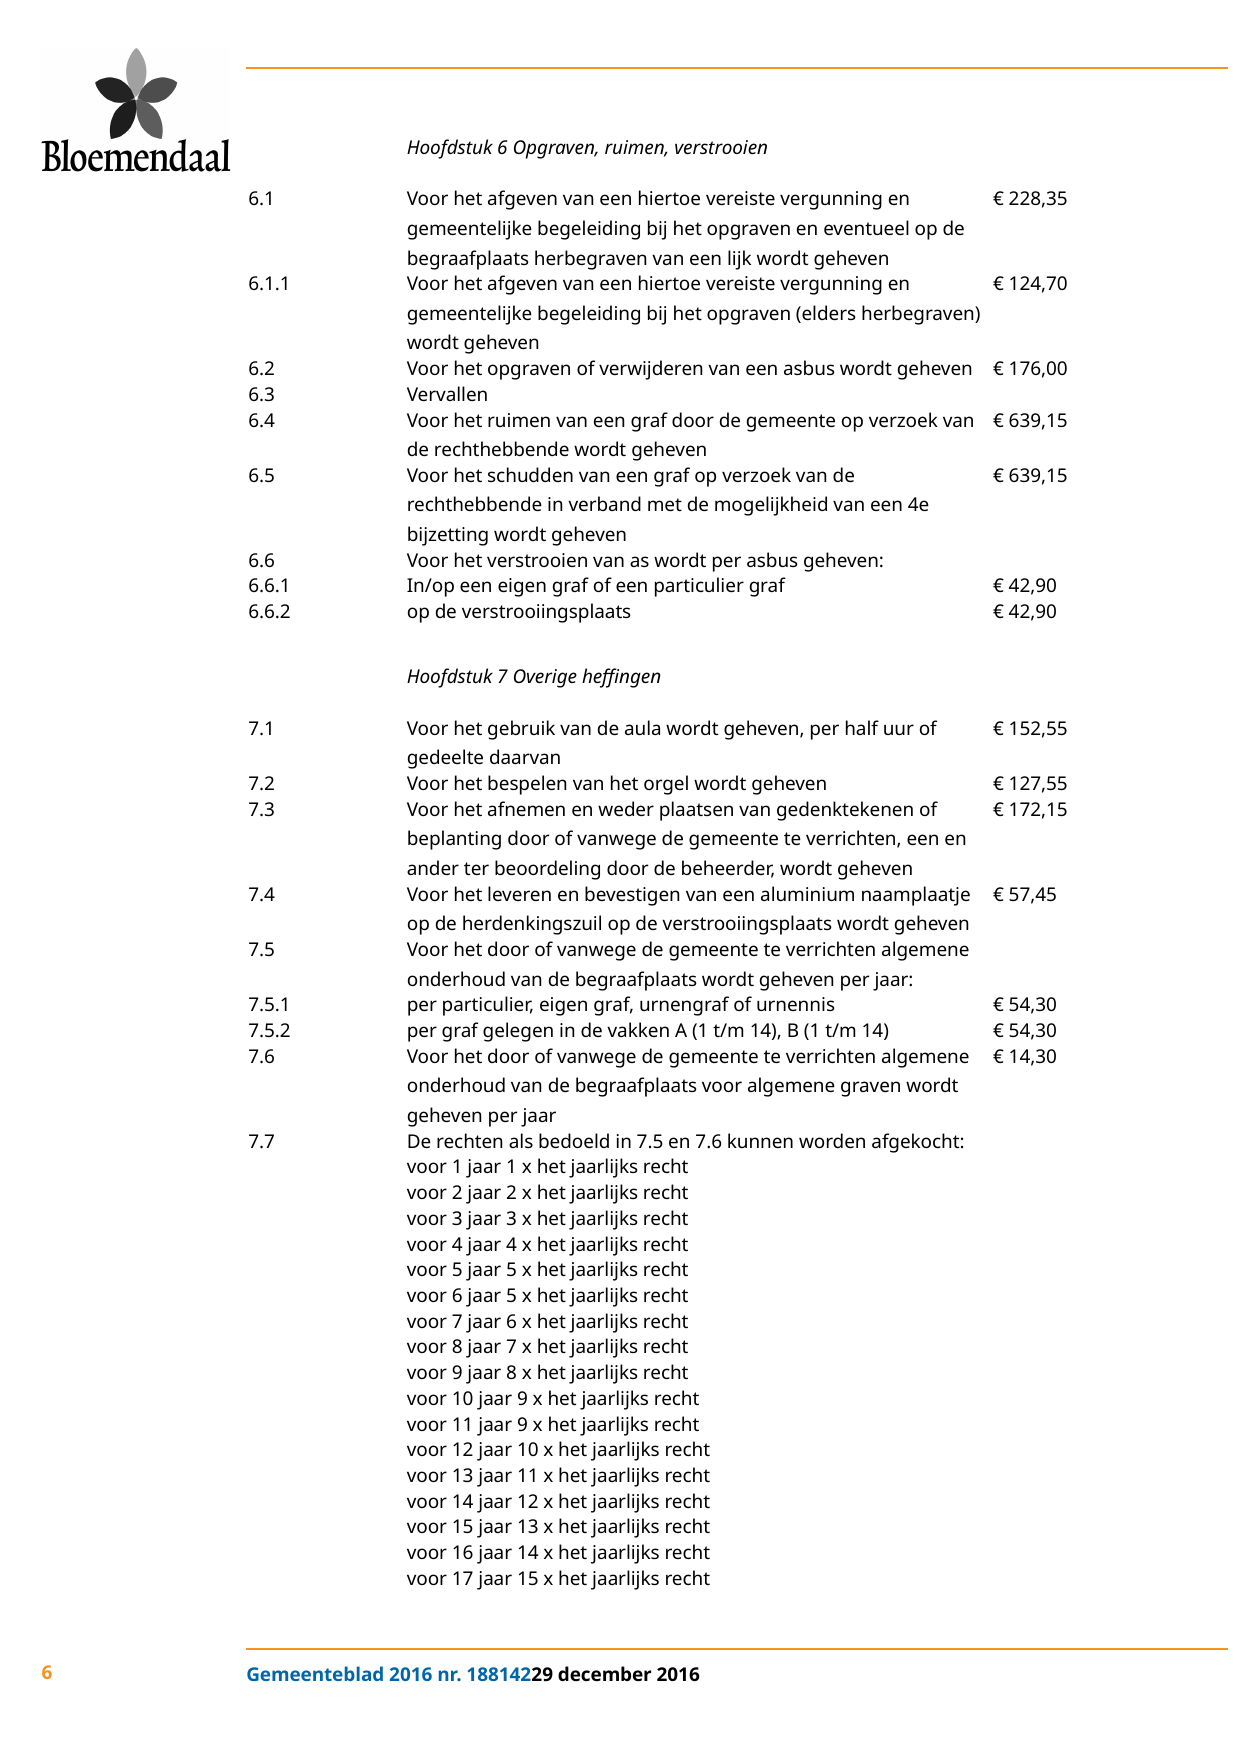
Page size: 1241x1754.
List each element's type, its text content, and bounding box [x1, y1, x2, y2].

table_cell € 176,00 [993, 355, 1152, 381]
table_cell 7.7 [248, 1128, 407, 1153]
table_cell voor 12 jaar 10 x het jaarlijks recht [407, 1437, 993, 1462]
table_cell € 54,30 [993, 991, 1152, 1017]
table_cell [407, 160, 993, 186]
table_cell [993, 1231, 1152, 1256]
table_cell 6.1 [248, 186, 407, 270]
table_cell 7.5.1 [248, 991, 407, 1017]
table_cell € 172,15 [993, 796, 1152, 881]
table_cell [248, 1385, 407, 1411]
table_cell voor 17 jaar 15 x het jaarlijks recht [407, 1565, 993, 1591]
table_cell 6.4 [248, 407, 407, 462]
table_cell 6.1.1 [248, 270, 407, 355]
table_cell Voor het afgeven van een hiertoe vereiste vergunning en gemeentelijke begeleiding bij het opgraven (elders herbegraven) wordt geheven [407, 270, 993, 355]
table_cell € 14,30 [993, 1043, 1152, 1128]
table_cell [993, 936, 1152, 991]
table_cell Voor het leveren en bevestigen van een aluminium naamplaatje op de herdenkingszuil op de verstrooiingsplaats wordt geheven [407, 881, 993, 936]
table_cell Voor het opgraven of verwijderen van een asbus wordt geheven [407, 355, 993, 381]
table_cell Voor het door of vanwege de gemeente te verrichten algemene onderhoud van de begraafplaats voor algemene graven wordt geheven per jaar [407, 1043, 993, 1128]
table_cell [248, 1256, 407, 1282]
table_cell [248, 1540, 407, 1565]
table_cell [993, 1565, 1152, 1591]
table_cell [993, 1128, 1152, 1153]
table_cell [248, 689, 407, 715]
table_cell [993, 547, 1152, 573]
table_cell Voor het verstrooien van as wordt per asbus geheven: [407, 547, 993, 573]
table_cell voor 14 jaar 12 x het jaarlijks recht [407, 1488, 993, 1514]
table_cell [248, 1154, 407, 1179]
table_cell [993, 1205, 1152, 1231]
table_cell [993, 1256, 1152, 1282]
table_cell per particulier, eigen graf, urnengraf of urnennis [407, 991, 993, 1017]
table_cell [993, 1462, 1152, 1488]
table_cell [993, 1514, 1152, 1539]
table_cell [993, 1437, 1152, 1462]
table_cell [248, 1411, 407, 1437]
table_cell per graf gelegen in de vakken A (1 t/m 14), B (1 t/m 14) [407, 1017, 993, 1043]
table_cell voor 2 jaar 2 x het jaarlijks recht [407, 1179, 993, 1205]
table_cell € 42,90 [993, 573, 1152, 598]
table_cell [248, 1514, 407, 1539]
table_cell 7.1 [248, 715, 407, 770]
table_cell [248, 1282, 407, 1308]
table_cell [248, 1308, 407, 1334]
table_cell [993, 1334, 1152, 1359]
table_cell [993, 1385, 1152, 1411]
table_cell 7.5.2 [248, 1017, 407, 1043]
table_cell Voor het afgeven van een hiertoe vereiste vergunning en gemeentelijke begeleiding bij het opgraven en eventueel op de begraafplaats herbegraven van een lijk wordt geheven [407, 186, 993, 270]
table_cell Voor het gebruik van de aula wordt geheven, per half uur of gedeelte daarvan [407, 715, 993, 770]
table_cell [993, 1488, 1152, 1514]
table_cell Voor het ruimen van een graf door de gemeente op verzoek van de rechthebbende wordt geheven [407, 407, 993, 462]
table_cell 7.3 [248, 796, 407, 881]
table_cell voor 6 jaar 5 x het jaarlijks recht [407, 1282, 993, 1308]
table_cell 6.6 [248, 547, 407, 573]
table_cell voor 4 jaar 4 x het jaarlijks recht [407, 1231, 993, 1256]
table_cell [993, 650, 1152, 689]
table_cell [248, 1179, 407, 1205]
table_cell [248, 1488, 407, 1514]
table_cell € 57,45 [993, 881, 1152, 936]
table_cell [248, 1231, 407, 1256]
table_cell [248, 1334, 407, 1359]
table_cell 7.6 [248, 1043, 407, 1128]
table_cell voor 1 jaar 1 x het jaarlijks recht [407, 1154, 993, 1179]
table_cell 6.3 [248, 381, 407, 407]
table_cell € 639,15 [993, 462, 1152, 547]
table_cell € 54,30 [993, 1017, 1152, 1043]
table_cell [993, 1154, 1152, 1179]
table_cell 7.4 [248, 881, 407, 936]
table_cell [248, 1359, 407, 1385]
table_cell [993, 1540, 1152, 1565]
table_cell € 42,90 [993, 599, 1152, 624]
table_cell [993, 1179, 1152, 1205]
table_cell [993, 381, 1152, 407]
table_cell [407, 689, 993, 715]
table_cell € 152,55 [993, 715, 1152, 770]
table_cell Hoofdstuk 7 Overige heffingen [407, 650, 993, 689]
table_cell [993, 1411, 1152, 1437]
table_cell [993, 160, 1152, 186]
table_cell [407, 624, 993, 650]
table_cell [993, 121, 1152, 160]
table_cell voor 15 jaar 13 x het jaarlijks recht [407, 1514, 993, 1539]
table_cell voor 8 jaar 7 x het jaarlijks recht [407, 1334, 993, 1359]
table_cell [407, 95, 993, 121]
table_cell voor 16 jaar 14 x het jaarlijks recht [407, 1540, 993, 1565]
table_cell voor 7 jaar 6 x het jaarlijks recht [407, 1308, 993, 1334]
table_cell Voor het bespelen van het orgel wordt geheven [407, 770, 993, 796]
table_cell voor 9 jaar 8 x het jaarlijks recht [407, 1359, 993, 1385]
table_cell [993, 689, 1152, 715]
table_cell 7.2 [248, 770, 407, 796]
table_cell voor 3 jaar 3 x het jaarlijks recht [407, 1205, 993, 1231]
table_cell € 228,35 [993, 186, 1152, 270]
table_cell [993, 1308, 1152, 1334]
table_cell € 639,15 [993, 407, 1152, 462]
table_cell Vervallen [407, 381, 993, 407]
table_cell 7.5 [248, 936, 407, 991]
table_cell voor 5 jaar 5 x het jaarlijks recht [407, 1256, 993, 1282]
table_cell voor 10 jaar 9 x het jaarlijks recht [407, 1385, 993, 1411]
table_cell [993, 1359, 1152, 1385]
table_cell 6.6.1 [248, 573, 407, 598]
table_cell Hoofdstuk 6 Opgraven, ruimen, verstrooien [407, 121, 993, 160]
table_cell [993, 95, 1152, 121]
table_cell Voor het door of vanwege de gemeente te verrichten algemene onderhoud van de begraafplaats wordt geheven per jaar: [407, 936, 993, 991]
table_cell voor 11 jaar 9 x het jaarlijks recht [407, 1411, 993, 1437]
table_cell [248, 121, 407, 160]
table_cell € 124,70 [993, 270, 1152, 355]
table_cell De rechten als bedoeld in 7.5 en 7.6 kunnen worden afgekocht: [407, 1128, 993, 1153]
table_cell op de verstrooiingsplaats [407, 599, 993, 624]
table_cell [248, 95, 407, 121]
table_cell In/op een eigen graf of een particulier graf [407, 573, 993, 598]
table_cell [248, 650, 407, 689]
table_cell 6.5 [248, 462, 407, 547]
picture [41, 47, 231, 172]
table_cell 6.2 [248, 355, 407, 381]
table_cell [993, 1282, 1152, 1308]
table_cell [248, 1565, 407, 1591]
table_cell [248, 160, 407, 186]
table_cell [993, 624, 1152, 650]
table_cell [248, 624, 407, 650]
table_cell [248, 1205, 407, 1231]
table_cell € 127,55 [993, 770, 1152, 796]
table_cell voor 13 jaar 11 x het jaarlijks recht [407, 1462, 993, 1488]
table_cell 6.6.2 [248, 599, 407, 624]
table_cell [248, 1462, 407, 1488]
table_cell Voor het afnemen en weder plaatsen van gedenktekenen of beplanting door of vanwege de gemeente te verrichten, een en ander ter beoordeling door de beheerder, wordt geheven [407, 796, 993, 881]
table_cell Voor het schudden van een graf op verzoek van de rechthebbende in verband met de mogelijkheid van een 4e bijzetting wordt geheven [407, 462, 993, 547]
table_cell [248, 1437, 407, 1462]
